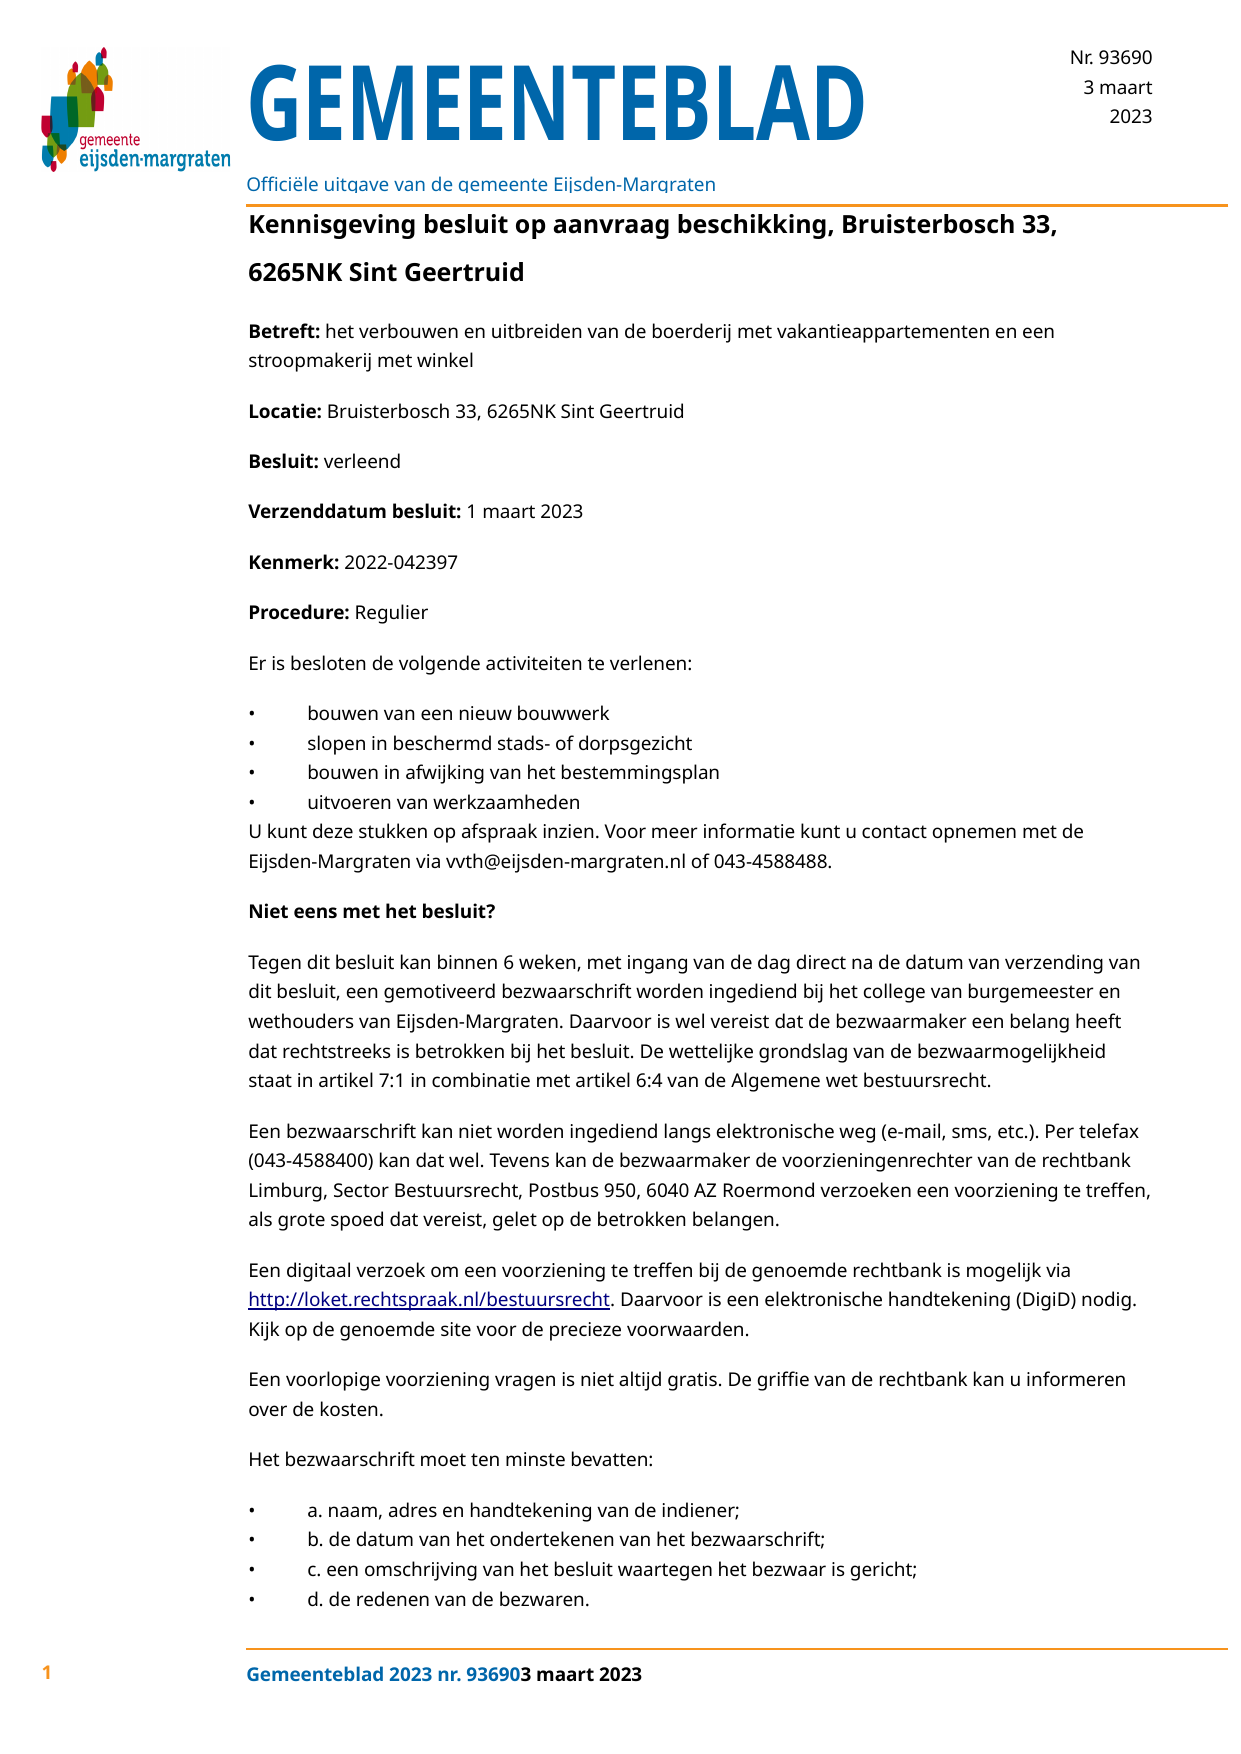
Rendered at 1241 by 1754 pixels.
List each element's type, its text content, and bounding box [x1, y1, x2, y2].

text Locatie: Bruisterbosch 33, 6265NK Sint Geertruid [248, 398, 1152, 424]
text Niet eens met het besluit? [248, 899, 1152, 924]
text Besluit: verleend [248, 448, 1152, 474]
text Een bezwaarschrift kan niet worden ingediend langs elektronische weg (e-mail, sms, etc.). Per telefax (043-4588400) kan dat wel. Tevens kan de bezwaarmaker de voorzieningenrechter van de rechtbank Limburg, Sector Bestuursrecht, Postbus 950, 6040 AZ Roermond verzoeken een voorziening te treffen, als grote spoed dat vereist, gelet op de betrokken belangen. [248, 1118, 1152, 1232]
list d. de redenen van de bezwaren. [248, 1586, 1152, 1612]
text Verzenddatum besluit: 1 maart 2023 [248, 499, 1152, 524]
list slopen in beschermd stads- of dorpsgezicht [248, 730, 1152, 756]
list bouwen van een nieuw bouwwerk [248, 700, 1152, 726]
text Een voorlopige voorziening vragen is niet altijd gratis. De griffie van de rechtbank kan u informeren over de kosten. [248, 1367, 1152, 1422]
text Het bezwaarschrift moet ten minste bevatten: [248, 1447, 1152, 1472]
text Kennisgeving besluit op aanvraag beschikking, Bruisterbosch 33, 6265NK Sint Geertruid [248, 207, 1152, 288]
list bouwen in afwijking van het bestemmingsplan [248, 759, 1152, 785]
picture [41, 47, 231, 172]
list uitvoeren van werkzaamheden [248, 789, 1152, 815]
text Een digitaal verzoek om een voorziening te treffen bij de genoemde rechtbank is mogelijk via http://loket.rechtspraak.nl/bestuursrecht. Daarvoor is een elektronische handtekening (DigiD) nodig. Kijk op de genoemde site voor de precieze voorwaarden. [248, 1257, 1152, 1342]
list b. de datum van het ondertekenen van het bezwaarschrift; [248, 1527, 1152, 1552]
text Betreft: het verbouwen en uitbreiden van de boerderij met vakantieappartementen en een stroopmakerij met winkel [248, 318, 1152, 373]
text Kenmerk: 2022-042397 [248, 549, 1152, 575]
text Tegen dit besluit kan binnen 6 weken, met ingang van de dag direct na de datum van verzending van dit besluit, een gemotiveerd bezwaarschrift worden ingediend bij het college van burgemeester en wethouders van Eijsden-Margraten. Daarvoor is wel vereist dat de bezwaarmaker een belang heeft dat rechtstreeks is betrokken bij het besluit. De wettelijke grondslag van de bezwaarmogelijkheid staat in artikel 7:1 in combinatie met artikel 6:4 van de Algemene wet bestuursrecht. [248, 949, 1152, 1093]
text U kunt deze stukken op afspraak inzien. Voor meer informatie kunt u contact opnemen met de Eijsden-Margraten via vvth@eijsden-margraten.nl of 043-4588488. [248, 819, 1152, 874]
text Procedure: Regulier [248, 599, 1152, 625]
text Er is besloten de volgende activiteiten te verlenen: [248, 650, 1152, 676]
list c. een omschrijving van het besluit waartegen het bezwaar is gericht; [248, 1556, 1152, 1582]
list a. naam, adres en handtekening van de indiener; [248, 1497, 1152, 1523]
